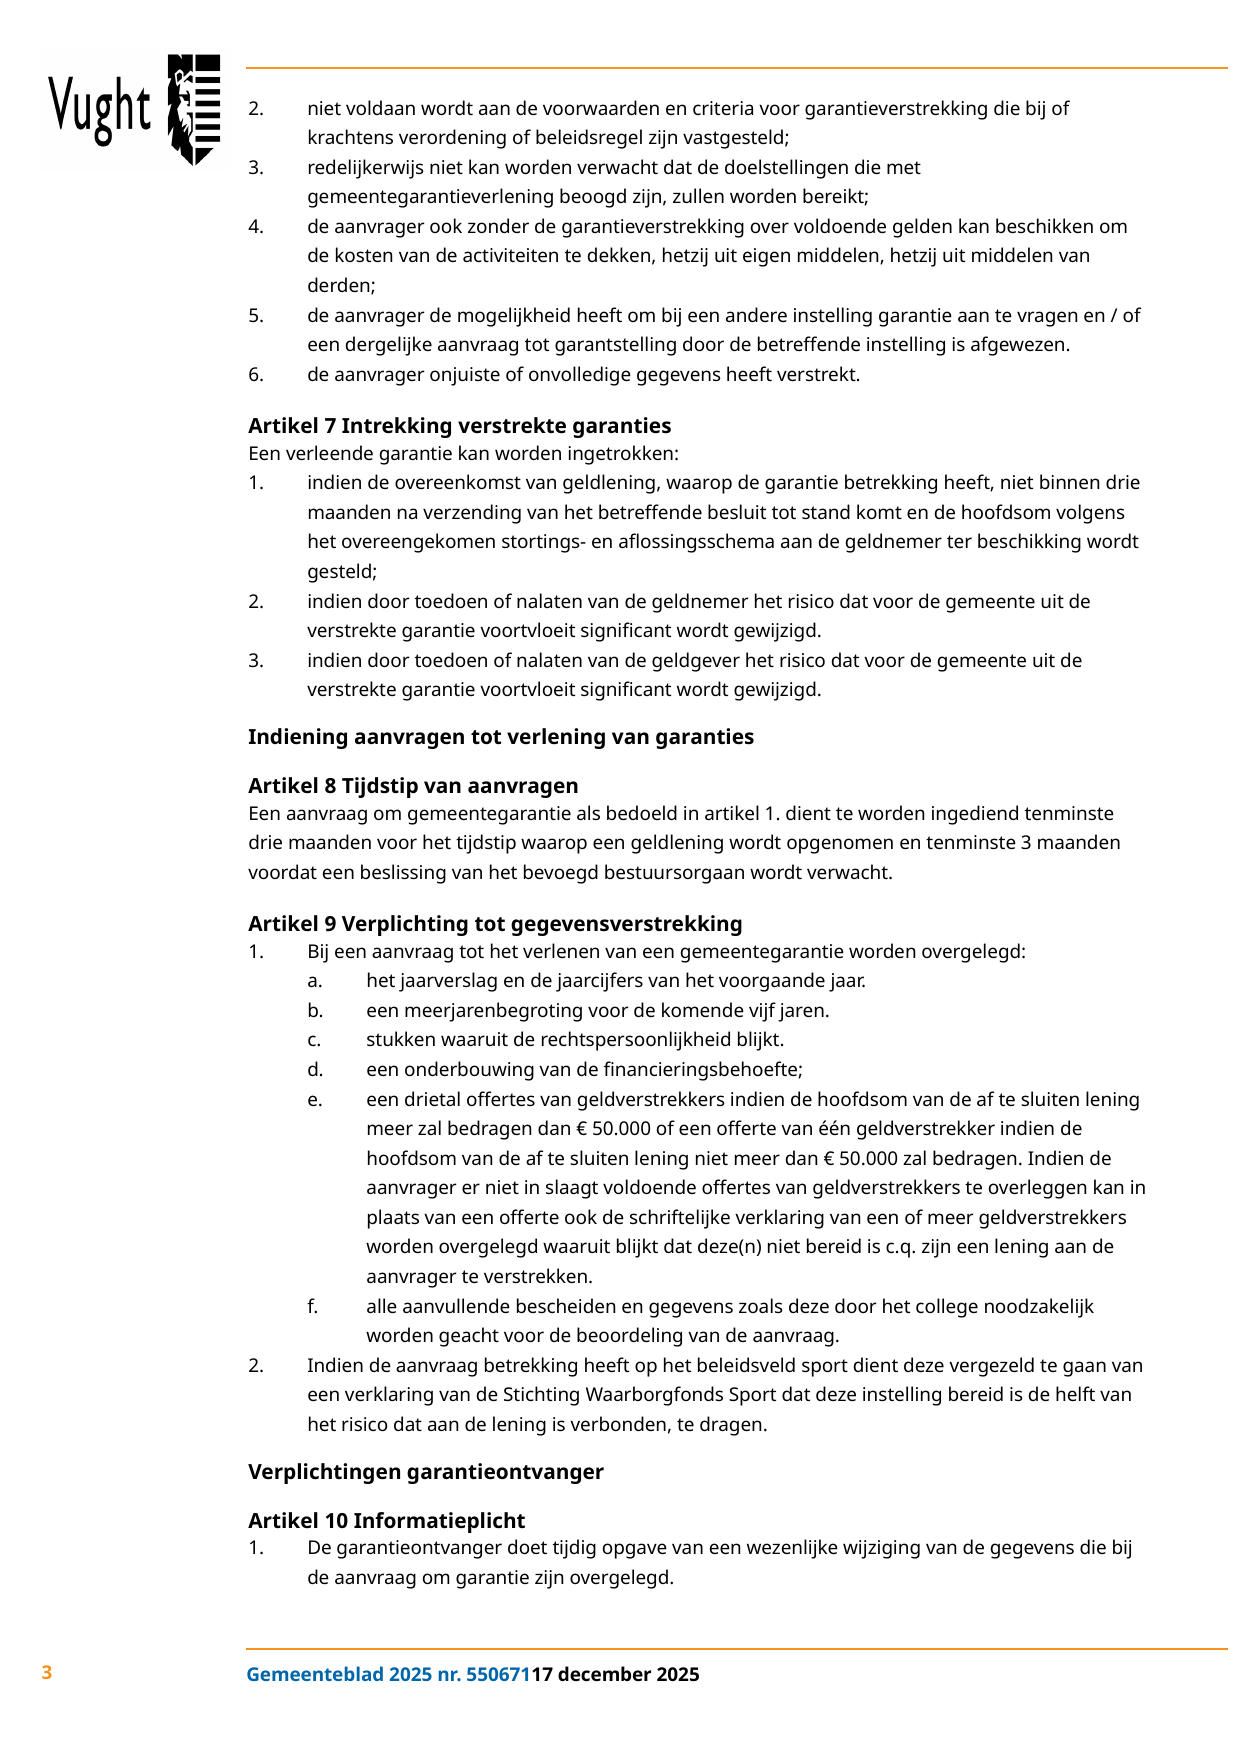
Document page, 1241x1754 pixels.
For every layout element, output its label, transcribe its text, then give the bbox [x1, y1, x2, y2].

list indien de overeenkomst van geldlening, waarop de garantie betrekking heeft, niet binnen drie maanden na verzending van het betreffende besluit tot stand komt en de hoofdsom volgens het overeengekomen stortings- en aflossingsschema aan de geldnemer ter beschikking wordt gesteld; [248, 469, 1152, 584]
text Artikel 8 Tijdstip van aanvragen [248, 771, 1152, 800]
list de aanvrager onjuiste of onvolledige gegevens heeft verstrekt. [248, 361, 1152, 387]
list een meerjarenbegroting voor de komende vijf jaren. [307, 997, 1152, 1023]
text Artikel 9 Verplichting tot gegevensverstrekking [248, 909, 1152, 938]
text Artikel 7 Intrekking verstrekte garanties [248, 411, 1152, 440]
list de aanvrager ook zonder de garantieverstrekking over voldoende gelden kan beschikken om de kosten van de activiteiten te dekken, hetzij uit eigen middelen, hetzij uit middelen van derden; [248, 213, 1152, 298]
list niet voldaan wordt aan de voorwaarden en criteria voor garantieverstrekking die bij of krachtens verordening of beleidsregel zijn vastgesteld; [248, 95, 1152, 150]
list redelijkerwijs niet kan worden verwacht dat de doelstellingen die met gemeentegarantieverlening beoogd zijn, zullen worden bereikt; [248, 154, 1152, 209]
text Een aanvraag om gemeentegarantie als bedoeld in artikel 1. dient te worden ingediend tenminste drie maanden voor het tijdstip waarop een geldlening wordt opgenomen en tenminste 3 maanden voordat een beslissing van het bevoegd bestuursorgaan wordt verwacht. [248, 800, 1152, 885]
text Een verleende garantie kan worden ingetrokken: [248, 440, 1152, 466]
list Indien de aanvraag betrekking heeft op het beleidsveld sport dient deze vergezeld te gaan van een verklaring van de Stichting Waarborgfonds Sport dat deze instelling bereid is de helft van het risico dat aan de lening is verbonden, te dragen. [248, 1352, 1152, 1437]
list alle aanvullende bescheiden en gegevens zoals deze door het college noodzakelijk worden geacht voor de beoordeling van de aanvraag. [307, 1293, 1152, 1348]
picture [41, 47, 231, 172]
list De garantieontvanger doet tijdig opgave van een wezenlijke wijziging van de gegevens die bij de aanvraag om garantie zijn overgelegd. [248, 1534, 1152, 1590]
list het jaarverslag en de jaarcijfers van het voorgaande jaar. [307, 967, 1152, 993]
text Artikel 10 Informatieplicht [248, 1506, 1152, 1534]
list een onderbouwing van de financieringsbehoefte; [307, 1056, 1152, 1082]
list de aanvrager de mogelijkheid heeft om bij een andere instelling garantie aan te vragen en / of een dergelijke aanvraag tot garantstelling door de betreffende instelling is afgewezen. [248, 302, 1152, 357]
text Verplichtingen garantieontvanger [248, 1457, 1152, 1485]
list indien door toedoen of nalaten van de geldnemer het risico dat voor de gemeente uit de [248, 588, 1152, 613]
list een drietal offertes van geldverstrekkers indien de hoofdsom van de af te sluiten lening meer zal bedragen dan € 50.000 of een offerte van één geldverstrekker indien de hoofdsom van de af te sluiten lening niet meer dan € 50.000 zal bedragen. Indien de aanvrager er niet in slaagt voldoende offertes van geldverstrekkers te overleggen kan in plaats van een offerte ook de schriftelijke verklaring van een of meer geldverstrekkers worden overgelegd waaruit blijkt dat deze(n) niet bereid is c.q. zijn een lening aan de aanvrager te verstrekken. [307, 1086, 1152, 1289]
list indien door toedoen of nalaten van de geldgever het risico dat voor de gemeente uit de verstrekte garantie voortvloeit significant wordt gewijzigd. [248, 647, 1152, 702]
list verstrekte garantie voortvloeit significant wordt gewijzigd. [248, 617, 1152, 643]
list stukken waaruit de rechtspersoonlijkheid blijkt. [307, 1027, 1152, 1052]
text Indiening aanvragen tot verlening van garanties [248, 722, 1152, 751]
list Bij een aanvraag tot het verlenen van een gemeentegarantie worden overgelegd: [248, 938, 1152, 964]
